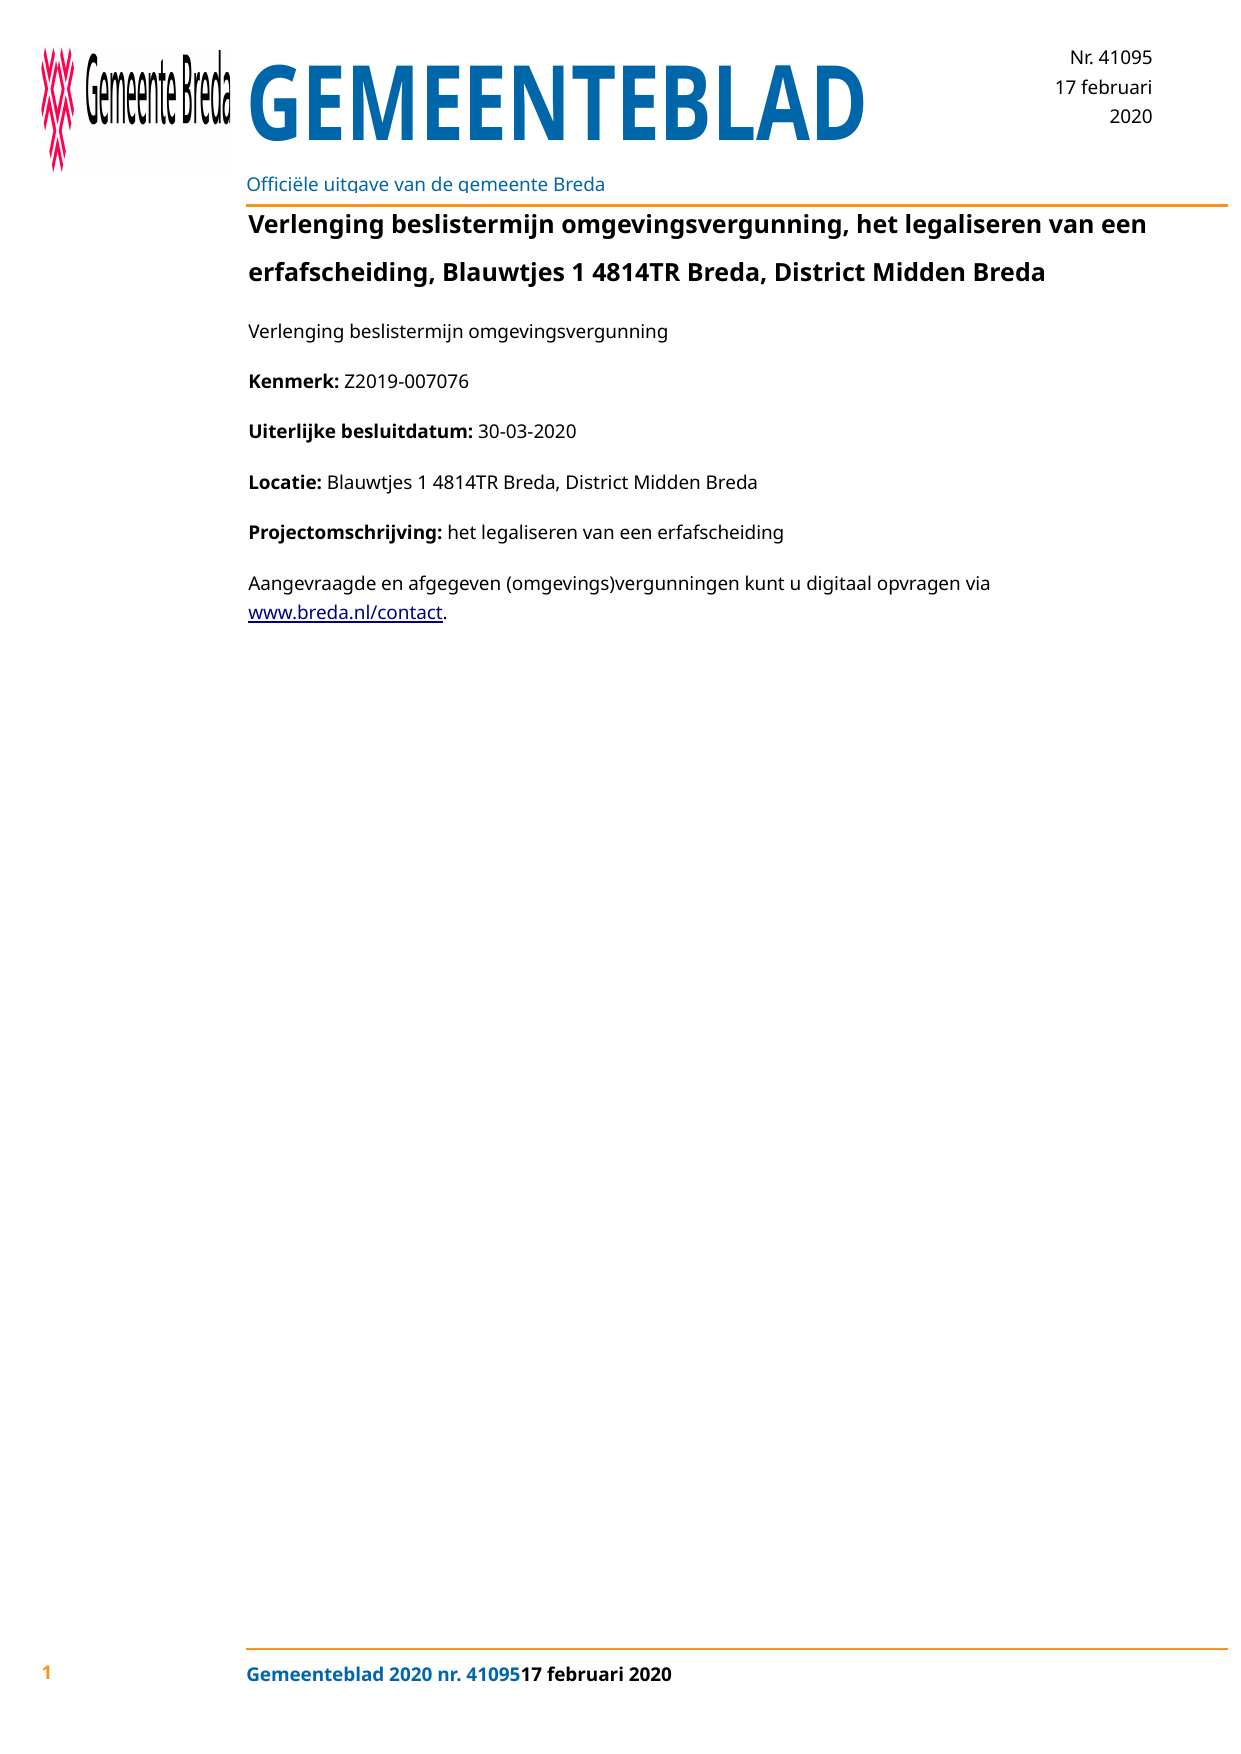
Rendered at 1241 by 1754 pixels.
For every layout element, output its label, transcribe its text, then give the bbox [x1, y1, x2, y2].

text Kenmerk: Z2019-007076 [248, 368, 1152, 394]
text Verlenging beslistermijn omgevingsvergunning, het legaliseren van een erfafscheiding, Blauwtjes 1 4814TR Breda, District Midden Breda [248, 207, 1152, 288]
text Locatie: Blauwtjes 1 4814TR Breda, District Midden Breda [248, 469, 1152, 495]
text Aangevraagde en afgegeven (omgevings)vergunningen kunt u digitaal opvragen via www.breda.nl/contact. [248, 570, 1152, 625]
text Verlenging beslistermijn omgevingsvergunning [248, 318, 1152, 344]
text Uiterlijke besluitdatum: 30-03-2020 [248, 419, 1152, 444]
picture [41, 47, 231, 172]
text Projectomschrijving: het legaliseren van een erfafscheiding [248, 519, 1152, 545]
